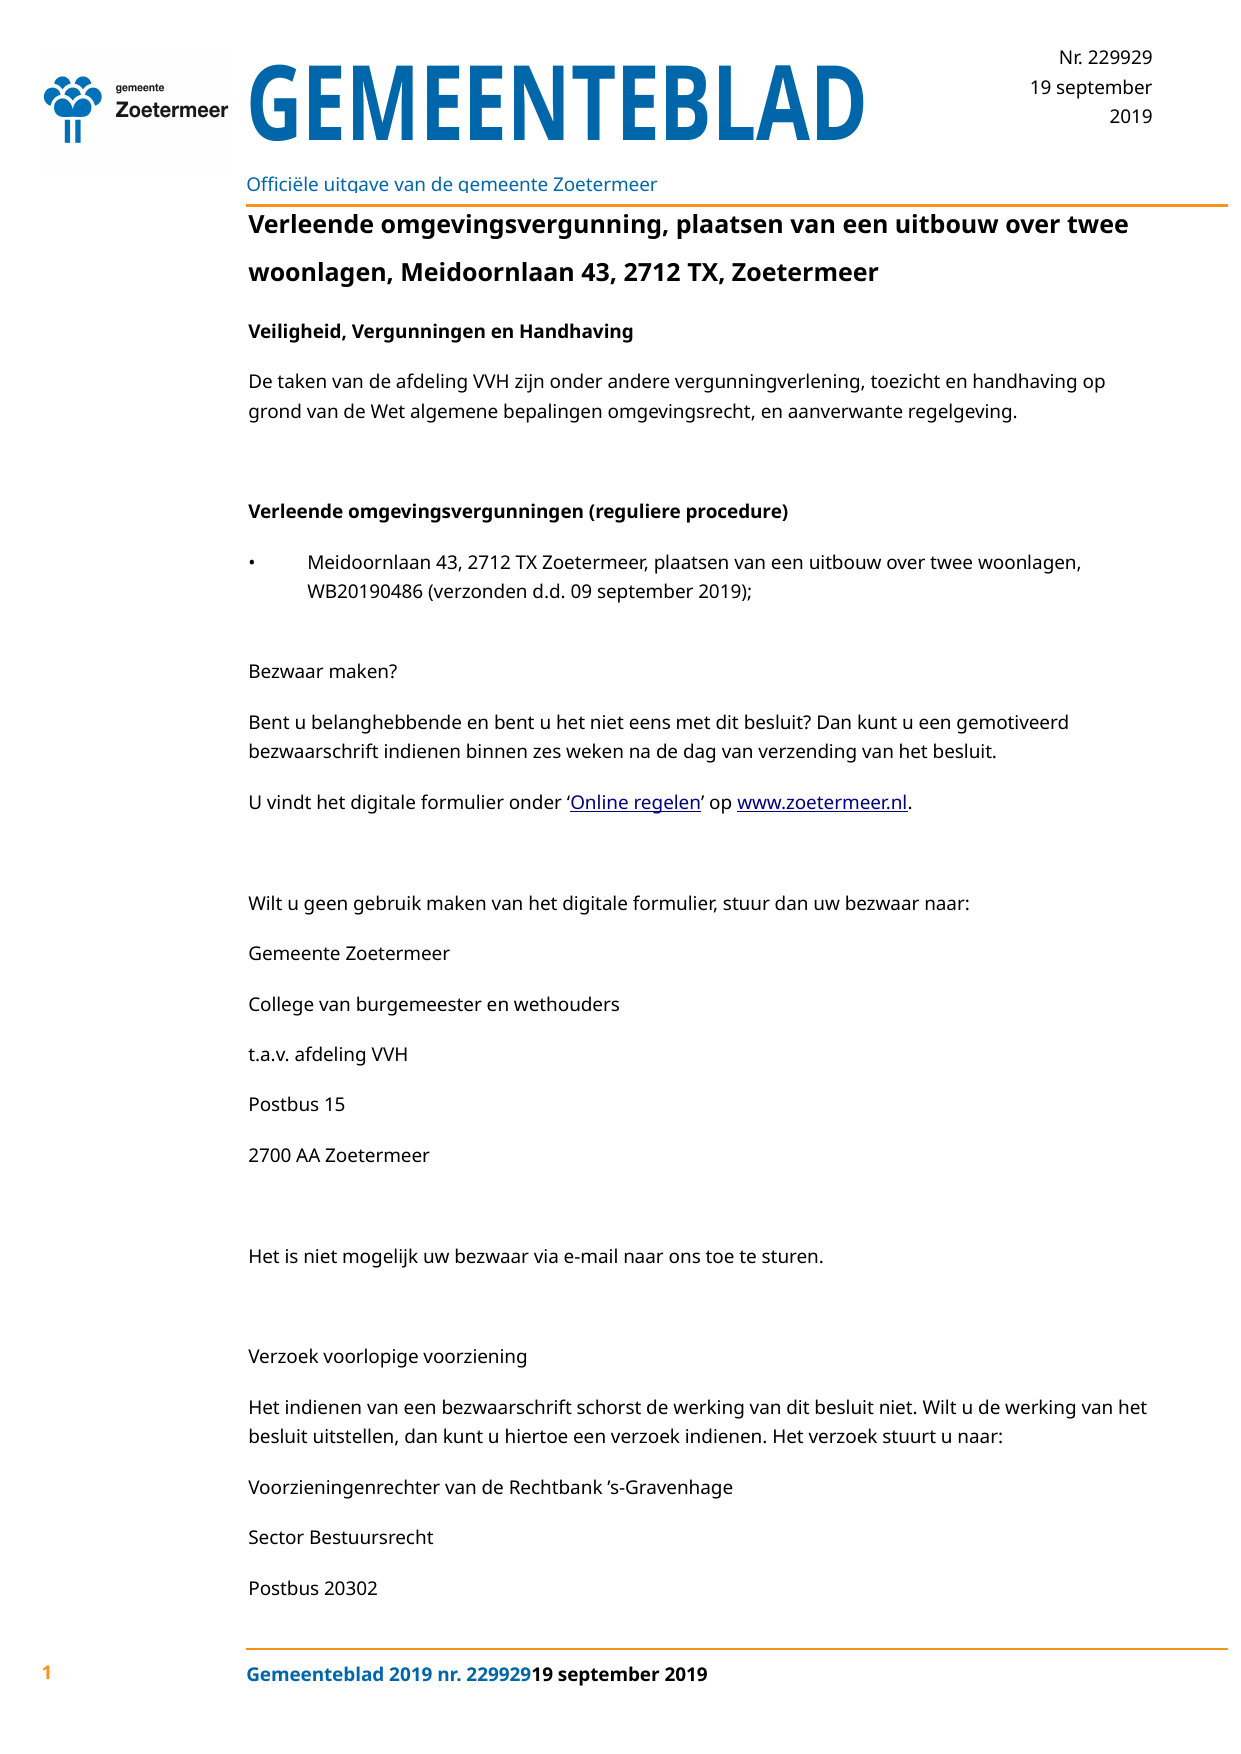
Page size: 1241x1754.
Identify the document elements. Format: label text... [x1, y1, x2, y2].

text College van burgemeester en wethouders [248, 991, 1152, 1017]
text Veiligheid, Vergunningen en Handhaving [248, 318, 1152, 344]
text De taken van de afdeling VVH zijn onder andere vergunningverlening, toezicht en handhaving op grond van de Wet algemene bepalingen omgevingsrecht, en aanverwante regelgeving. [248, 368, 1152, 424]
text Bent u belanghebbende en bent u het niet eens met dit besluit? Dan kunt u een gemotiveerd bezwaarschrift indienen binnen zes weken na de dag van verzending van het besluit. [248, 709, 1152, 764]
text t.a.v. afdeling VVH [248, 1041, 1152, 1067]
text Verzoek voorlopige voorziening [248, 1344, 1152, 1369]
text 2700 AA Zoetermeer [248, 1142, 1152, 1168]
text Het is niet mogelijk uw bezwaar via e-mail naar ons toe te sturen. [248, 1243, 1152, 1269]
text Verleende omgevingsvergunningen (reguliere procedure) [248, 499, 1152, 524]
text Postbus 20302 [248, 1575, 1152, 1601]
text Wilt u geen gebruik maken van het digitale formulier, stuur dan uw bezwaar naar: [248, 890, 1152, 916]
picture [41, 47, 231, 172]
text Voorzieningenrechter van de Rechtbank ’s-Gravenhage [248, 1474, 1152, 1500]
text Verleende omgevingsvergunning, plaatsen van een uitbouw over twee woonlagen, Meidoornlaan 43, 2712 TX, Zoetermeer [248, 207, 1152, 288]
text Sector Bestuursrecht [248, 1524, 1152, 1550]
text Gemeente Zoetermeer [248, 940, 1152, 966]
text U vindt het digitale formulier onder ‘Online regelen’ op www.zoetermeer.nl. [248, 789, 1152, 815]
list Meidoornlaan 43, 2712 TX Zoetermeer, plaatsen van een uitbouw over twee woonlagen, WB20190486 (verzonden d.d. 09 september 2019); [248, 549, 1152, 604]
text Bezwaar maken? [248, 659, 1152, 684]
text Het indienen van een bezwaarschrift schorst de werking van dit besluit niet. Wilt u de werking van het besluit uitstellen, dan kunt u hiertoe een verzoek indienen. Het verzoek stuurt u naar: [248, 1394, 1152, 1449]
text Postbus 15 [248, 1092, 1152, 1117]
